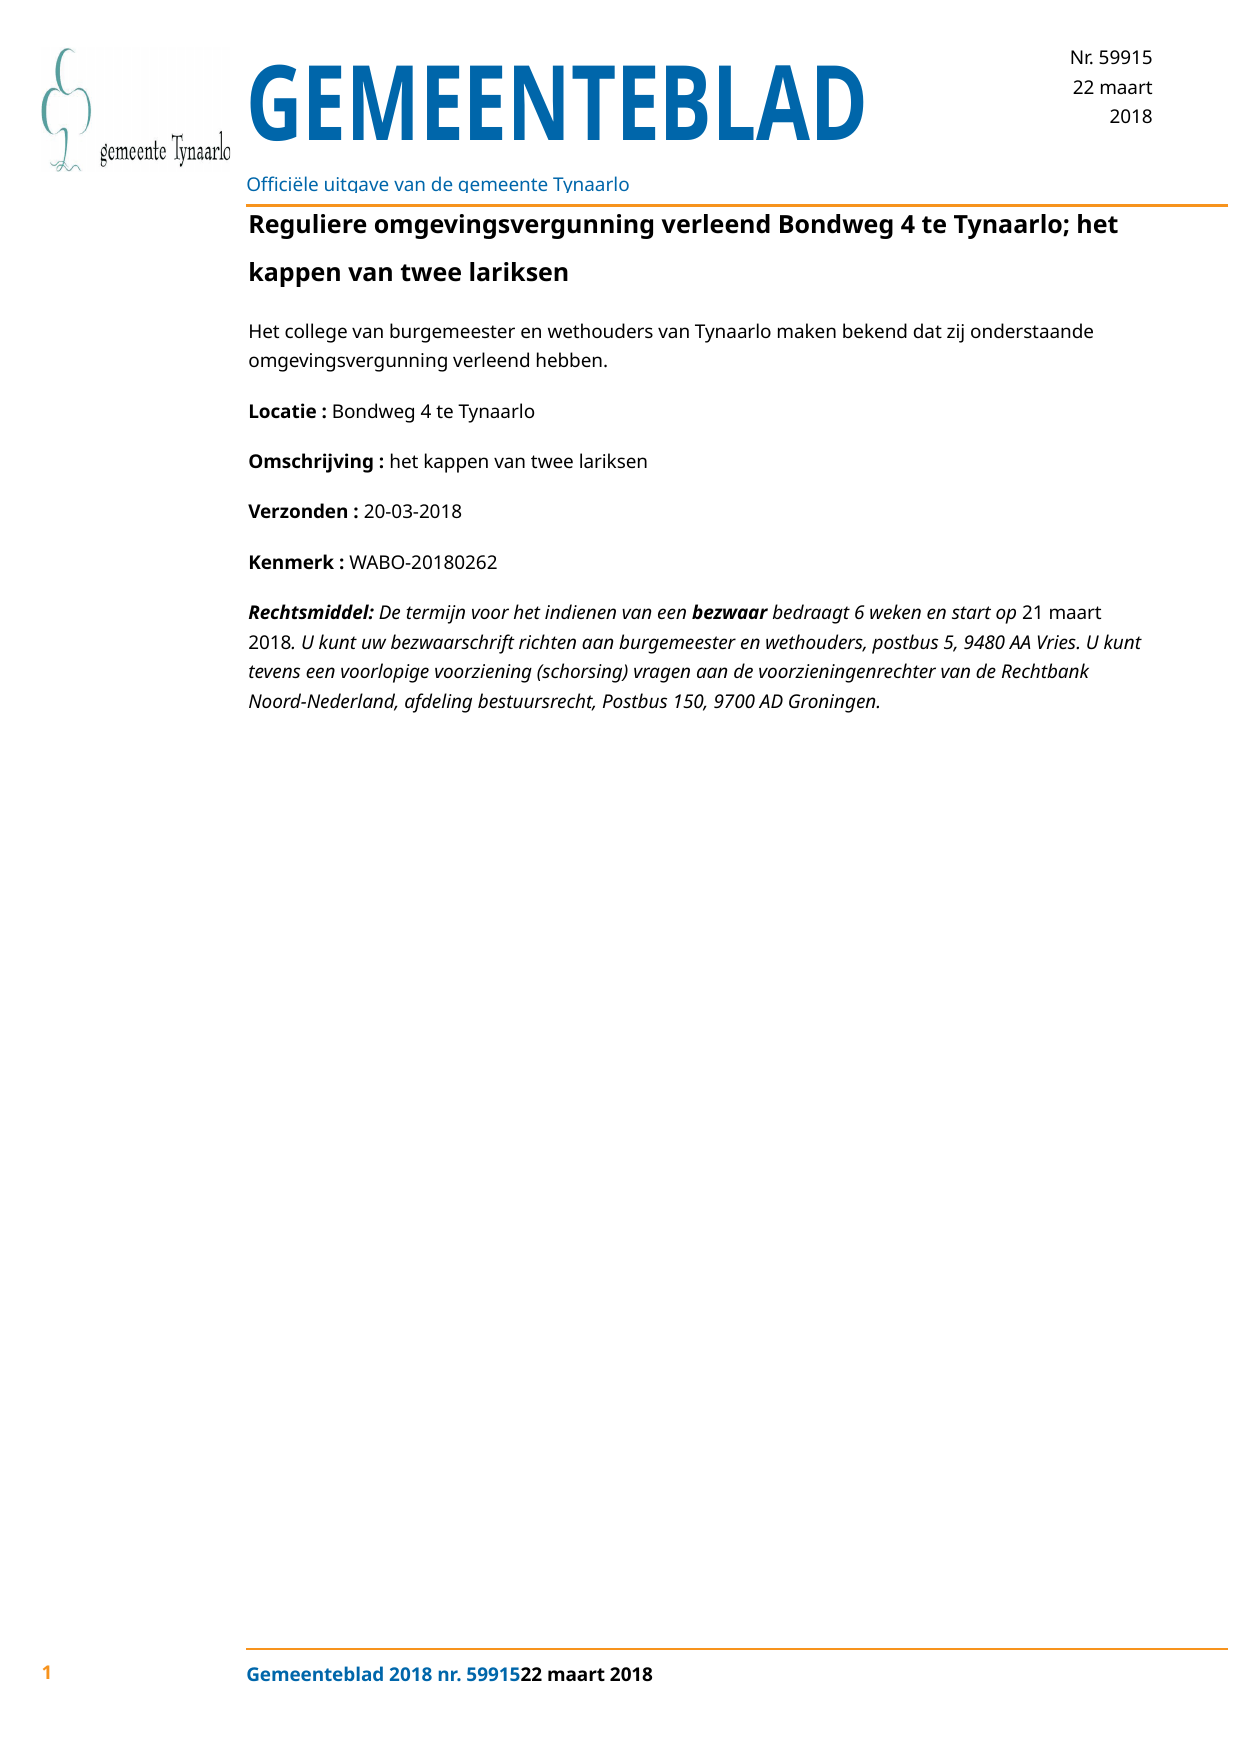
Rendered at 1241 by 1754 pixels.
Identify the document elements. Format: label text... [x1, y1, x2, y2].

picture [41, 47, 231, 172]
text Omschrijving : het kappen van twee lariksen [248, 448, 1152, 474]
text Kenmerk : WABO-20180262 [248, 549, 1152, 575]
text Het college van burgemeester en wethouders van Tynaarlo maken bekend dat zij onderstaande omgevingsvergunning verleend hebben. [248, 318, 1152, 373]
text Reguliere omgevingsvergunning verleend Bondweg 4 te Tynaarlo; het kappen van twee lariksen [248, 207, 1152, 288]
text Verzonden : 20-03-2018 [248, 499, 1152, 524]
text Rechtsmiddel: De termijn voor het indienen van een bezwaar bedraagt 6 weken en start op 21 maart 2018. U kunt uw bezwaarschrift richten aan burgemeester en wethouders, postbus 5, 9480 AA Vries. U kunt tevens een voorlopige voorziening (schorsing) vragen aan de voorzieningenrechter van de Rechtbank Noord-Nederland, afdeling bestuursrecht, Postbus 150, 9700 AD Groningen. [248, 599, 1152, 714]
text Locatie : Bondweg 4 te Tynaarlo [248, 398, 1152, 424]
